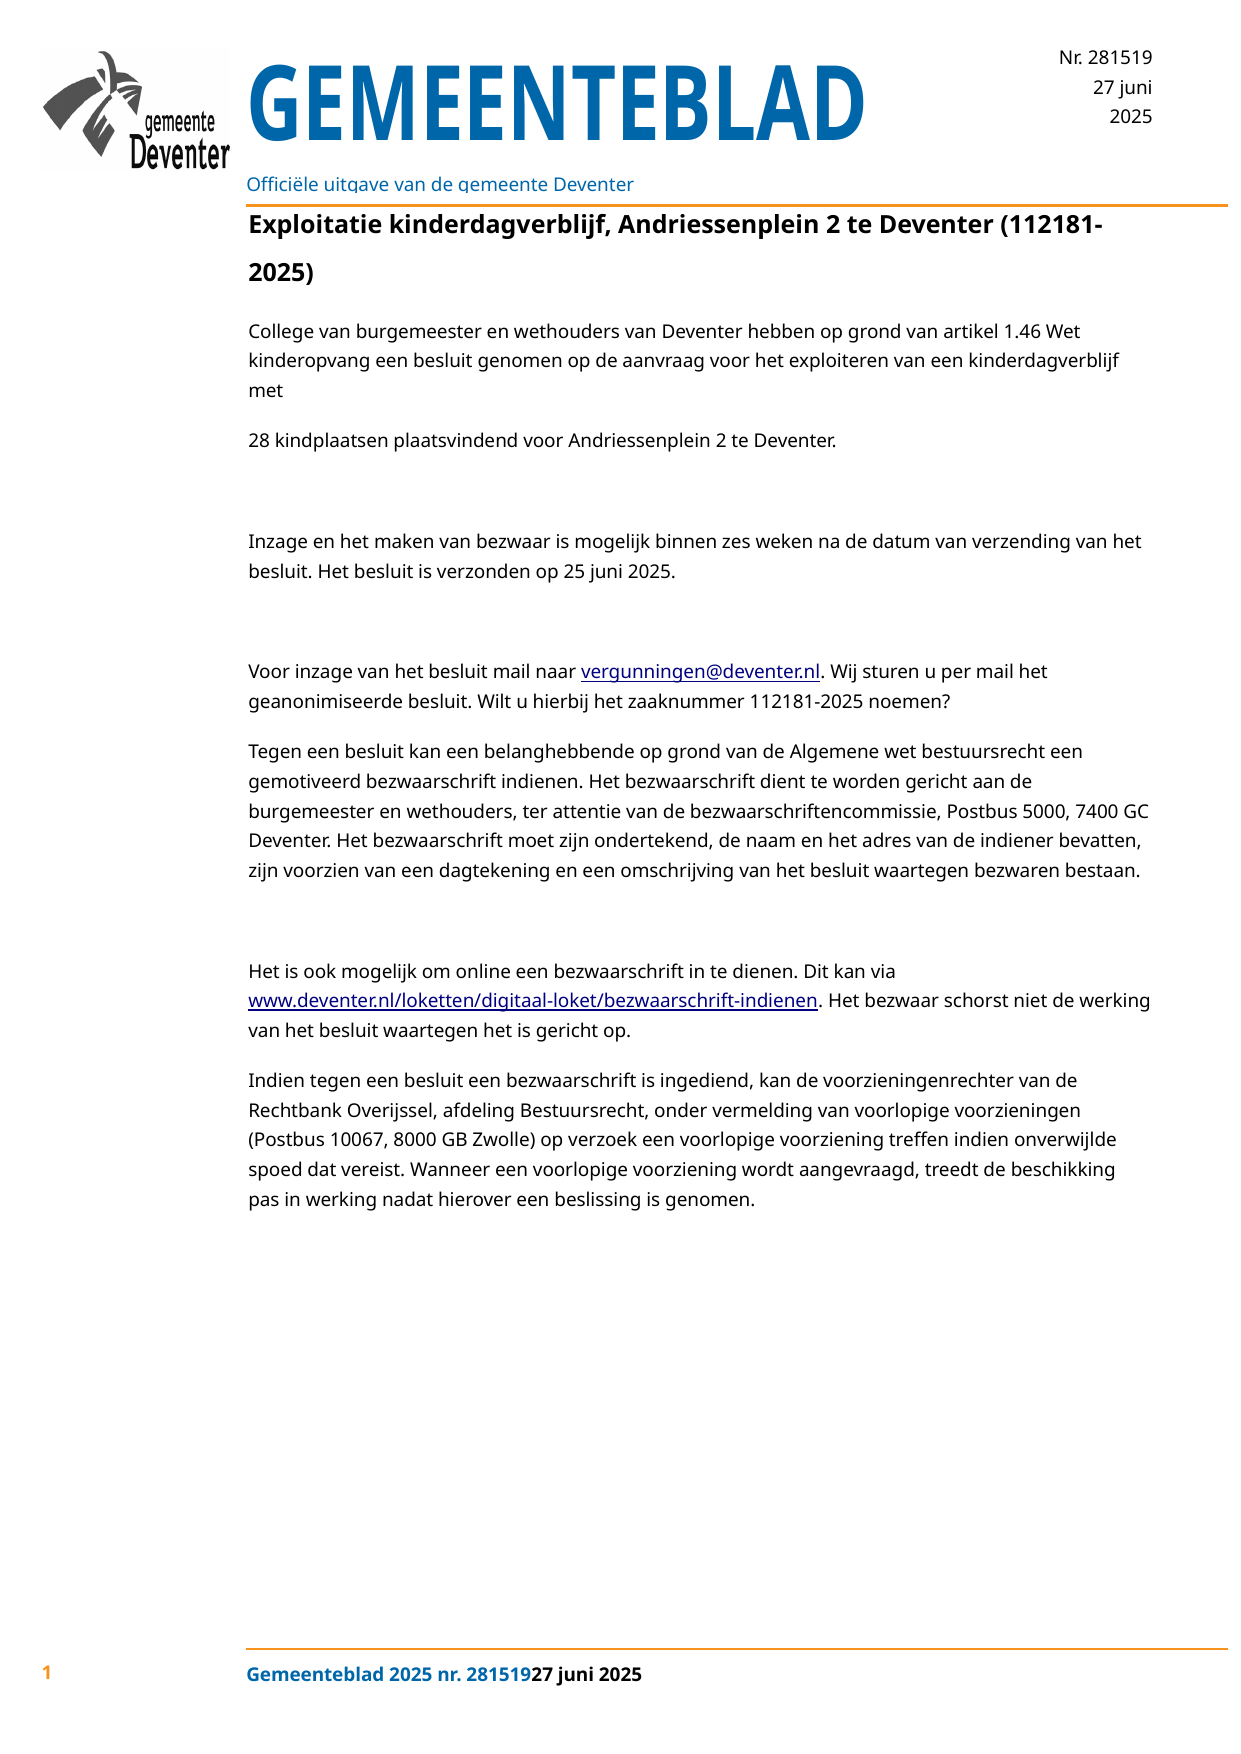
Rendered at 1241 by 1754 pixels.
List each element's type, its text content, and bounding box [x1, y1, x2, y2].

text 28 kindplaatsen plaatsvindend voor Andriessenplein 2 te Deventer. [248, 427, 1152, 453]
text Inzage en het maken van bezwaar is mogelijk binnen zes weken na de datum van verzending van het besluit. Het besluit is verzonden op 25 juni 2025. [248, 528, 1152, 584]
text Tegen een besluit kan een belanghebbende op grond van de Algemene wet bestuursrecht een gemotiveerd bezwaarschrift indienen. Het bezwaarschrift dient te worden gericht aan de burgemeester en wethouders, ter attentie van de bezwaarschriftencommissie, Postbus 5000, 7400 GC Deventer. Het bezwaarschrift moet zijn ondertekend, de naam en het adres van de indiener bevatten, zijn voorzien van een dagtekening en een omschrijving van het besluit waartegen bezwaren bestaan. [248, 739, 1152, 883]
text Het is ook mogelijk om online een bezwaarschrift in te dienen. Dit kan via www.deventer.nl/loketten/digitaal-loket/bezwaarschrift-indienen. Het bezwaar schorst niet de werking van het besluit waartegen het is gericht op. [248, 958, 1152, 1043]
picture [41, 47, 231, 172]
text College van burgemeester en wethouders van Deventer hebben op grond van artikel 1.46 Wet kinderopvang een besluit genomen op de aanvraag voor het exploiteren van een kinderdagverblijf met [248, 318, 1152, 403]
text Indien tegen een besluit een bezwaarschrift is ingediend, kan de voorzieningenrechter van de Rechtbank Overijssel, afdeling Bestuursrecht, onder vermelding van voorlopige voorzieningen (Postbus 10067, 8000 GB Zwolle) op verzoek een voorlopige voorziening treffen indien onverwijlde spoed dat vereist. Wanneer een voorlopige voorziening wordt aangevraagd, treedt de beschikking pas in werking nadat hierover een beslissing is genomen. [248, 1067, 1152, 1212]
text Voor inzage van het besluit mail naar vergunningen@deventer.nl. Wij sturen u per mail het geanonimiseerde besluit. Wilt u hierbij het zaaknummer 112181-2025 noemen? [248, 659, 1152, 714]
text Exploitatie kinderdagverblijf, Andriessenplein 2 te Deventer (112181-2025) [248, 207, 1152, 288]
